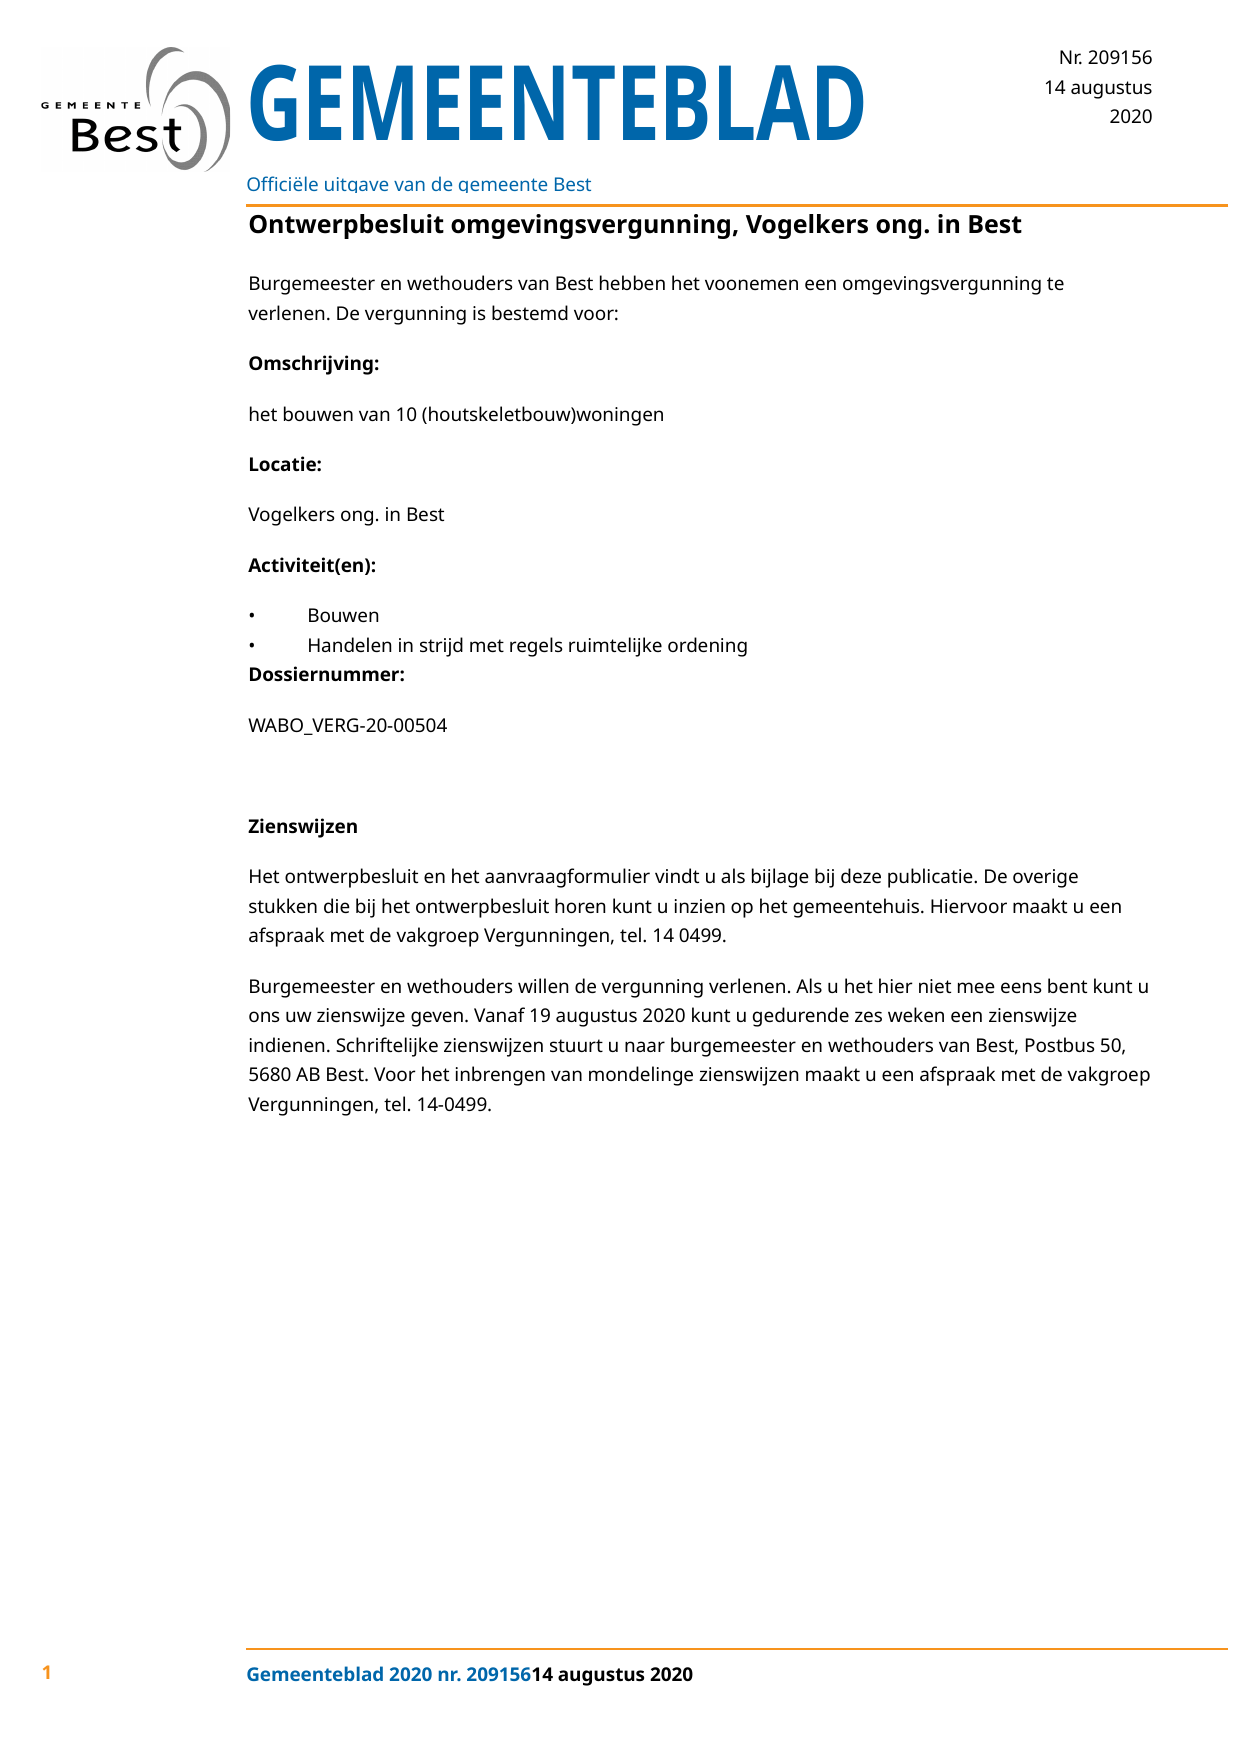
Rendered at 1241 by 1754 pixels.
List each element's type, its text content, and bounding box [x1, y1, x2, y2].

text Burgemeester en wethouders van Best hebben het voonemen een omgevingsvergunning te verlenen. De vergunning is bestemd voor: [248, 270, 1152, 326]
text Vogelkers ong. in Best [248, 502, 1152, 527]
text Ontwerpbesluit omgevingsvergunning, Vogelkers ong. in Best [248, 207, 1152, 241]
text het bouwen van 10 (houtskeletbouw)woningen [248, 401, 1152, 426]
text Locatie: [248, 451, 1152, 477]
picture [41, 47, 231, 172]
text Activiteit(en): [248, 552, 1152, 578]
text Zienswijzen [248, 813, 1152, 838]
text WABO_VERG-20-00504 [248, 712, 1152, 738]
text Het ontwerpbesluit en het aanvraagformulier vindt u als bijlage bij deze publicatie. De overige stukken die bij het ontwerpbesluit horen kunt u inzien op het gemeentehuis. Hiervoor maakt u een afspraak met de vakgroep Vergunningen, tel. 14 0499. [248, 863, 1152, 948]
text Burgemeester en wethouders willen de vergunning verlenen. Als u het hier niet mee eens bent kunt u ons uw zienswijze geven. Vanaf 19 augustus 2020 kunt u gedurende zes weken een zienswijze indienen. Schriftelijke zienswijzen stuurt u naar burgemeester en wethouders van Best, Postbus 50, 5680 AB Best. Voor het inbrengen van mondelinge zienswijzen maakt u een afspraak met de vakgroep Vergunningen, tel. 14-0499. [248, 973, 1152, 1117]
list Bouwen [248, 602, 1152, 628]
list Handelen in strijd met regels ruimtelijke ordening [248, 632, 1152, 658]
text Dossiernummer: [248, 662, 1152, 687]
text Omschrijving: [248, 350, 1152, 376]
